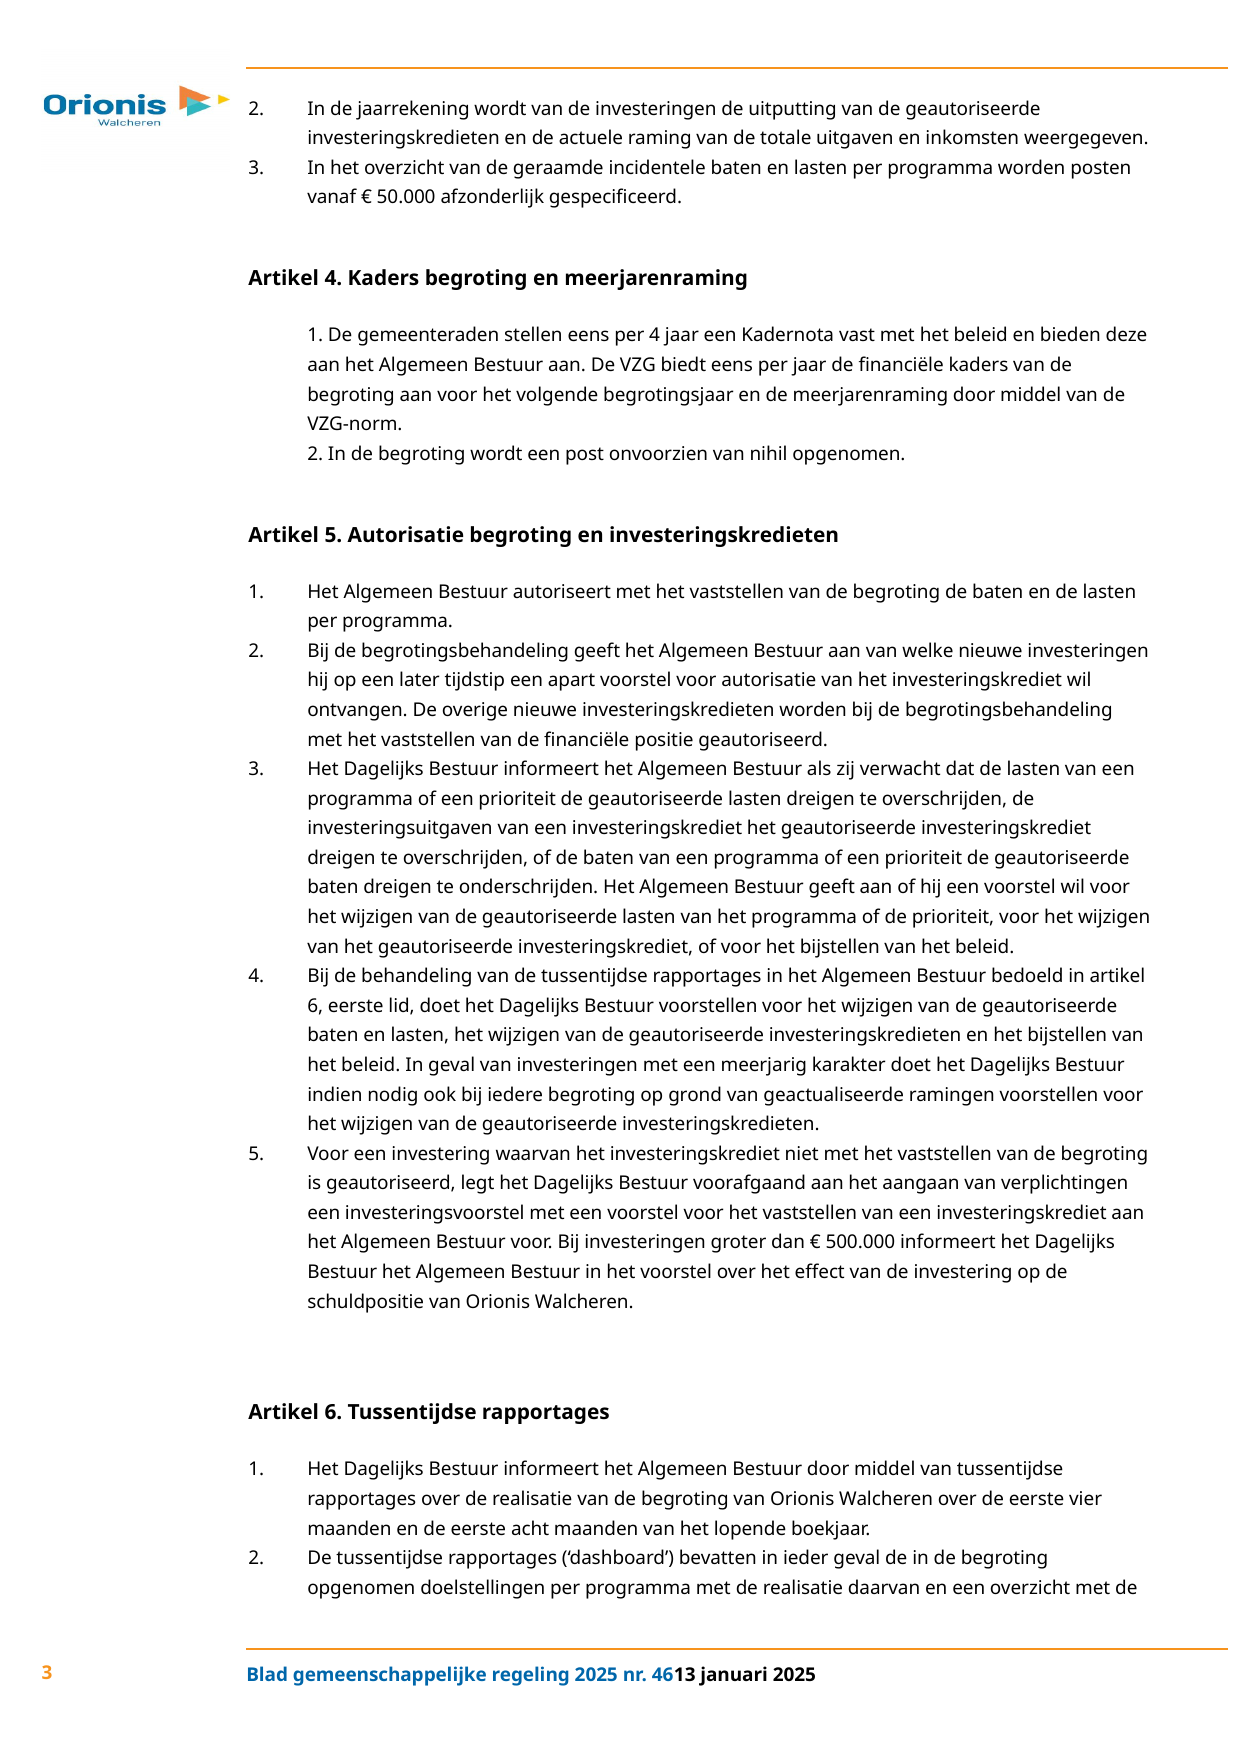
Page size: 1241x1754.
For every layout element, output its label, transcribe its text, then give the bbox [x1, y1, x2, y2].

list In het overzicht van de geraamde incidentele baten en lasten per programma worden posten vanaf € 50.000 afzonderlijk gespecificeerd. [248, 154, 1152, 209]
list Het Dagelijks Bestuur informeert het Algemeen Bestuur door middel van tussentijdse rapportages over de realisatie van de begroting van Orionis Walcheren over de eerste vier maanden en de eerste acht maanden van het lopende boekjaar. [248, 1456, 1152, 1540]
picture [41, 47, 231, 172]
list Het Dagelijks Bestuur informeert het Algemeen Bestuur als zij verwacht dat de lasten van een programma of een prioriteit de geautoriseerde lasten dreigen te overschrijden, de investeringsuitgaven van een investeringskrediet het geautoriseerde investeringskrediet dreigen te overschrijden, of de baten van een programma of een prioriteit de geautoriseerde baten dreigen te onderschrijden. Het Algemeen Bestuur geeft aan of hij een voorstel wil voor het wijzigen van de geautoriseerde lasten van het programma of de prioriteit, voor het wijzigen van het geautoriseerde investeringskrediet, of voor het bijstellen van het beleid. [248, 755, 1152, 959]
list Voor een investering waarvan het investeringskrediet niet met het vaststellen van de begroting is geautoriseerd, legt het Dagelijks Bestuur voorafgaand aan het aangaan van verplichtingen een investeringsvoorstel met een voorstel voor het vaststellen van een investeringskrediet aan het Algemeen Bestuur voor. Bij investeringen groter dan € 500.000 informeert het Dagelijks Bestuur het Algemeen Bestuur in het voorstel over het effect van de investering op de schuldpositie van Orionis Walcheren. [248, 1140, 1152, 1314]
text Artikel 4. Kaders begroting en meerjarenraming [248, 263, 1152, 292]
list Het Algemeen Bestuur autoriseert met het vaststellen van de begroting de baten en de lasten per programma. [248, 578, 1152, 633]
list Bij de behandeling van de tussentijdse rapportages in het Algemeen Bestuur bedoeld in artikel 6, eerste lid, doet het Dagelijks Bestuur voorstellen voor het wijzigen van de geautoriseerde baten en lasten, het wijzigen van de geautoriseerde investeringskredieten en het bijstellen van het beleid. In geval van investeringen met een meerjarig karakter doet het Dagelijks Bestuur indien nodig ook bij iedere begroting op grond van geactualiseerde ramingen voorstellen voor het wijzigen van de geautoriseerde investeringskredieten. [248, 962, 1152, 1136]
list Bij de begrotingsbehandeling geeft het Algemeen Bestuur aan van welke nieuwe investeringen hij op een later tijdstip een apart voorstel voor autorisatie van het investeringskrediet wil ontvangen. De overige nieuwe investeringskredieten worden bij de begrotingsbehandeling met het vaststellen van de financiële positie geautoriseerd. [248, 637, 1152, 752]
text Artikel 6. Tussentijdse rapportages [248, 1397, 1152, 1426]
text Artikel 5. Autorisatie begroting en investeringskredieten [248, 520, 1152, 548]
list In de jaarrekening wordt van de investeringen de uitputting van de geautoriseerde investeringskredieten en de actuele raming van de totale uitgaven en inkomsten weergegeven. [248, 95, 1152, 150]
list De tussentijdse rapportages (‘dashboard’) bevatten in ieder geval de in de begroting opgenomen doelstellingen per programma met de realisatie daarvan en een overzicht met de [248, 1544, 1152, 1599]
list 1. De gemeenteraden stellen eens per 4 jaar een Kadernota vast met het beleid en bieden deze aan het Algemeen Bestuur aan. De VZG biedt eens per jaar de financiële kaders van de begroting aan voor het volgende begrotingsjaar en de meerjarenraming door middel van de VZG-norm. [248, 322, 1152, 436]
list 2. In de begroting wordt een post onvoorzien van nihil opgenomen. [248, 440, 1152, 466]
